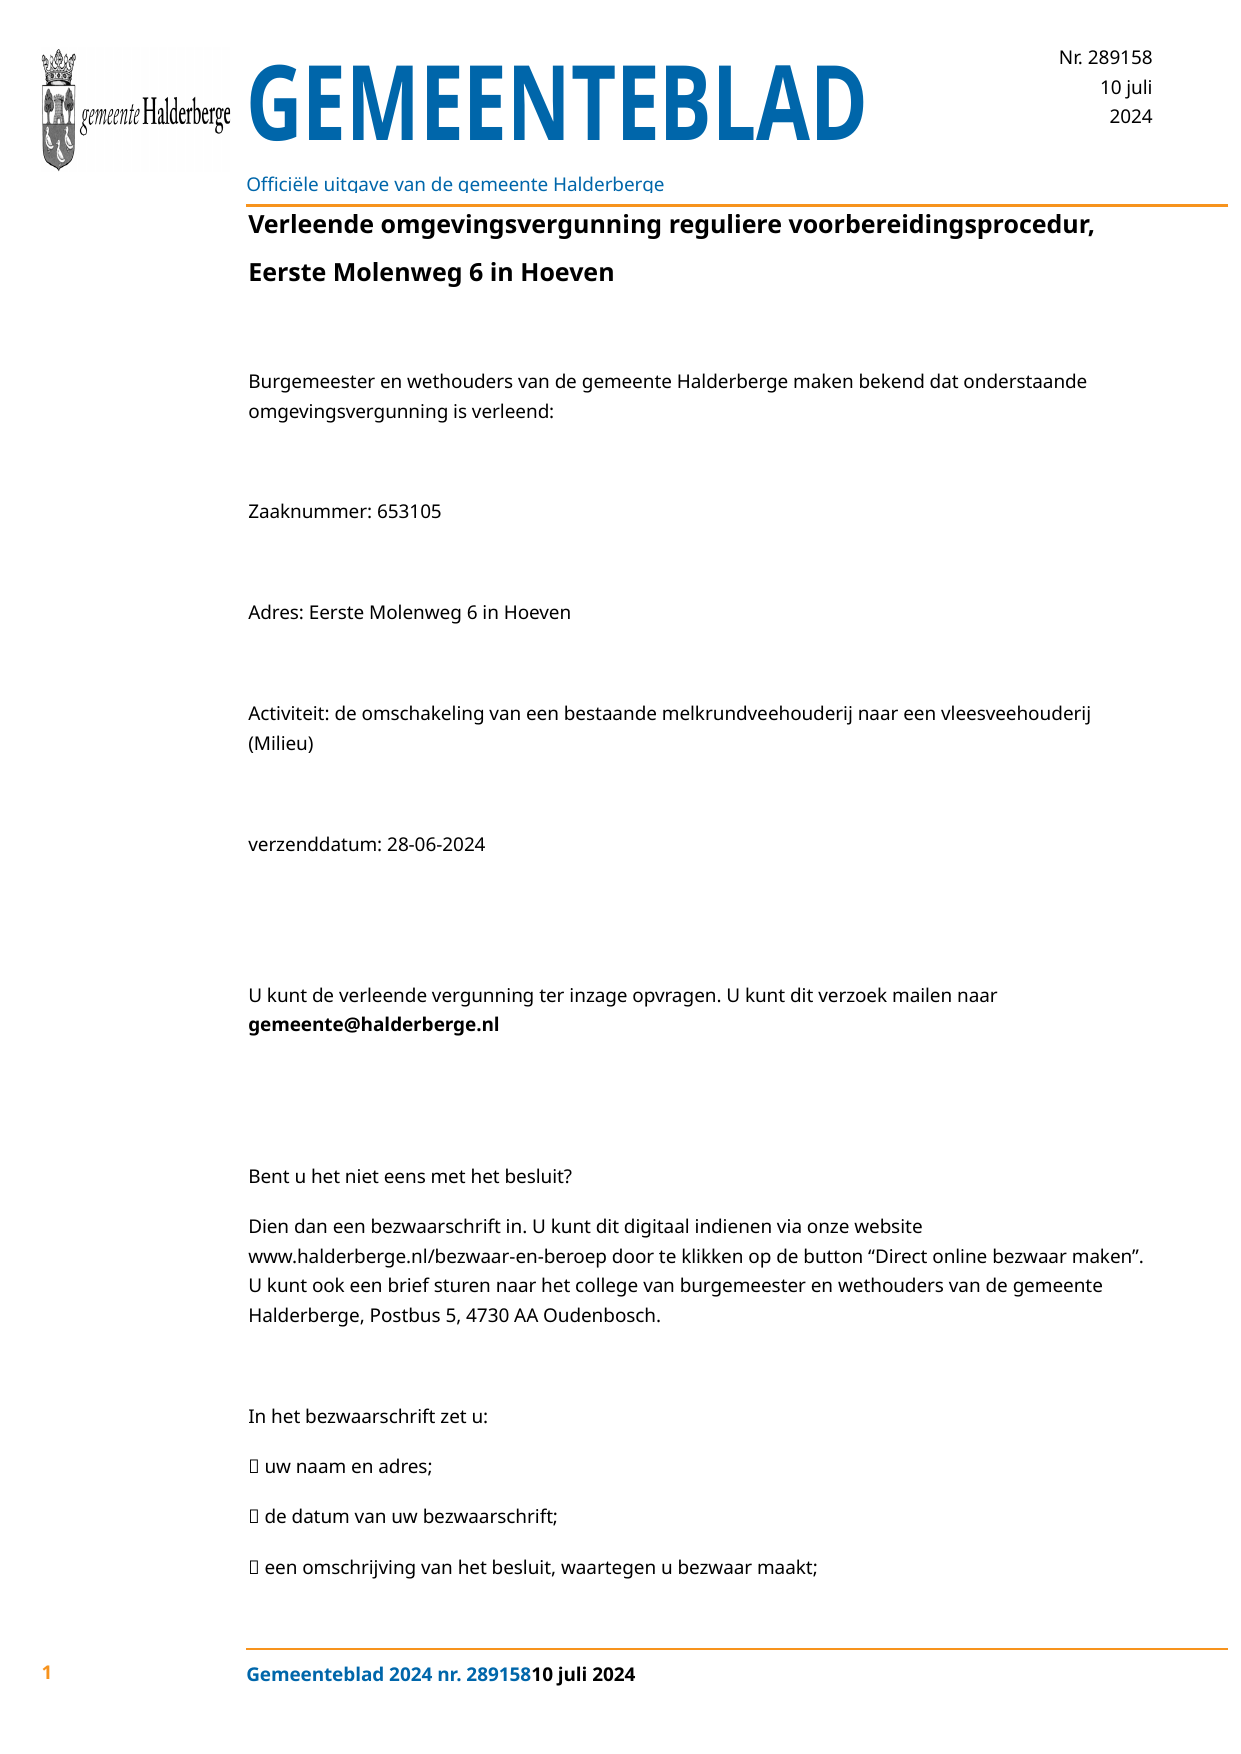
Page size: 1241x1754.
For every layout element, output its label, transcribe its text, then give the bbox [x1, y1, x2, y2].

text Zaaknummer: 653105 [248, 499, 1152, 524]
text Dien dan een bezwaarschrift in. U kunt dit digitaal indienen via onze website www.halderberge.nl/bezwaar-en-beroep door te klikken op de button “Direct online bezwaar maken”. U kunt ook een brief sturen naar het college van burgemeester en wethouders van de gemeente Halderberge, Postbus 5, 4730 AA Oudenbosch. [248, 1213, 1152, 1328]
text  een omschrijving van het besluit, waartegen u bezwaar maakt; [248, 1554, 1152, 1580]
text Burgemeester en wethouders van de gemeente Halderberge maken bekend dat onderstaande omgevingsvergunning is verleend: [248, 368, 1152, 424]
text Bent u het niet eens met het besluit? [248, 1163, 1152, 1189]
text verzenddatum: 28-06-2024 [248, 831, 1152, 857]
text U kunt de verleende vergunning ter inzage opvragen. U kunt dit verzoek mailen naar gemeente@halderberge.nl [248, 982, 1152, 1037]
text Activiteit: de omschakeling van een bestaande melkrundveehouderij naar een vleesveehouderij (Milieu) [248, 700, 1152, 756]
text In het bezwaarschrift zet u: [248, 1403, 1152, 1429]
text Verleende omgevingsvergunning reguliere voorbereidingsprocedur, Eerste Molenweg 6 in Hoeven [248, 207, 1152, 288]
text Adres: Eerste Molenweg 6 in Hoeven [248, 599, 1152, 625]
text  de datum van uw bezwaarschrift; [248, 1504, 1152, 1529]
picture [41, 47, 231, 172]
text  uw naam en adres; [248, 1453, 1152, 1479]
